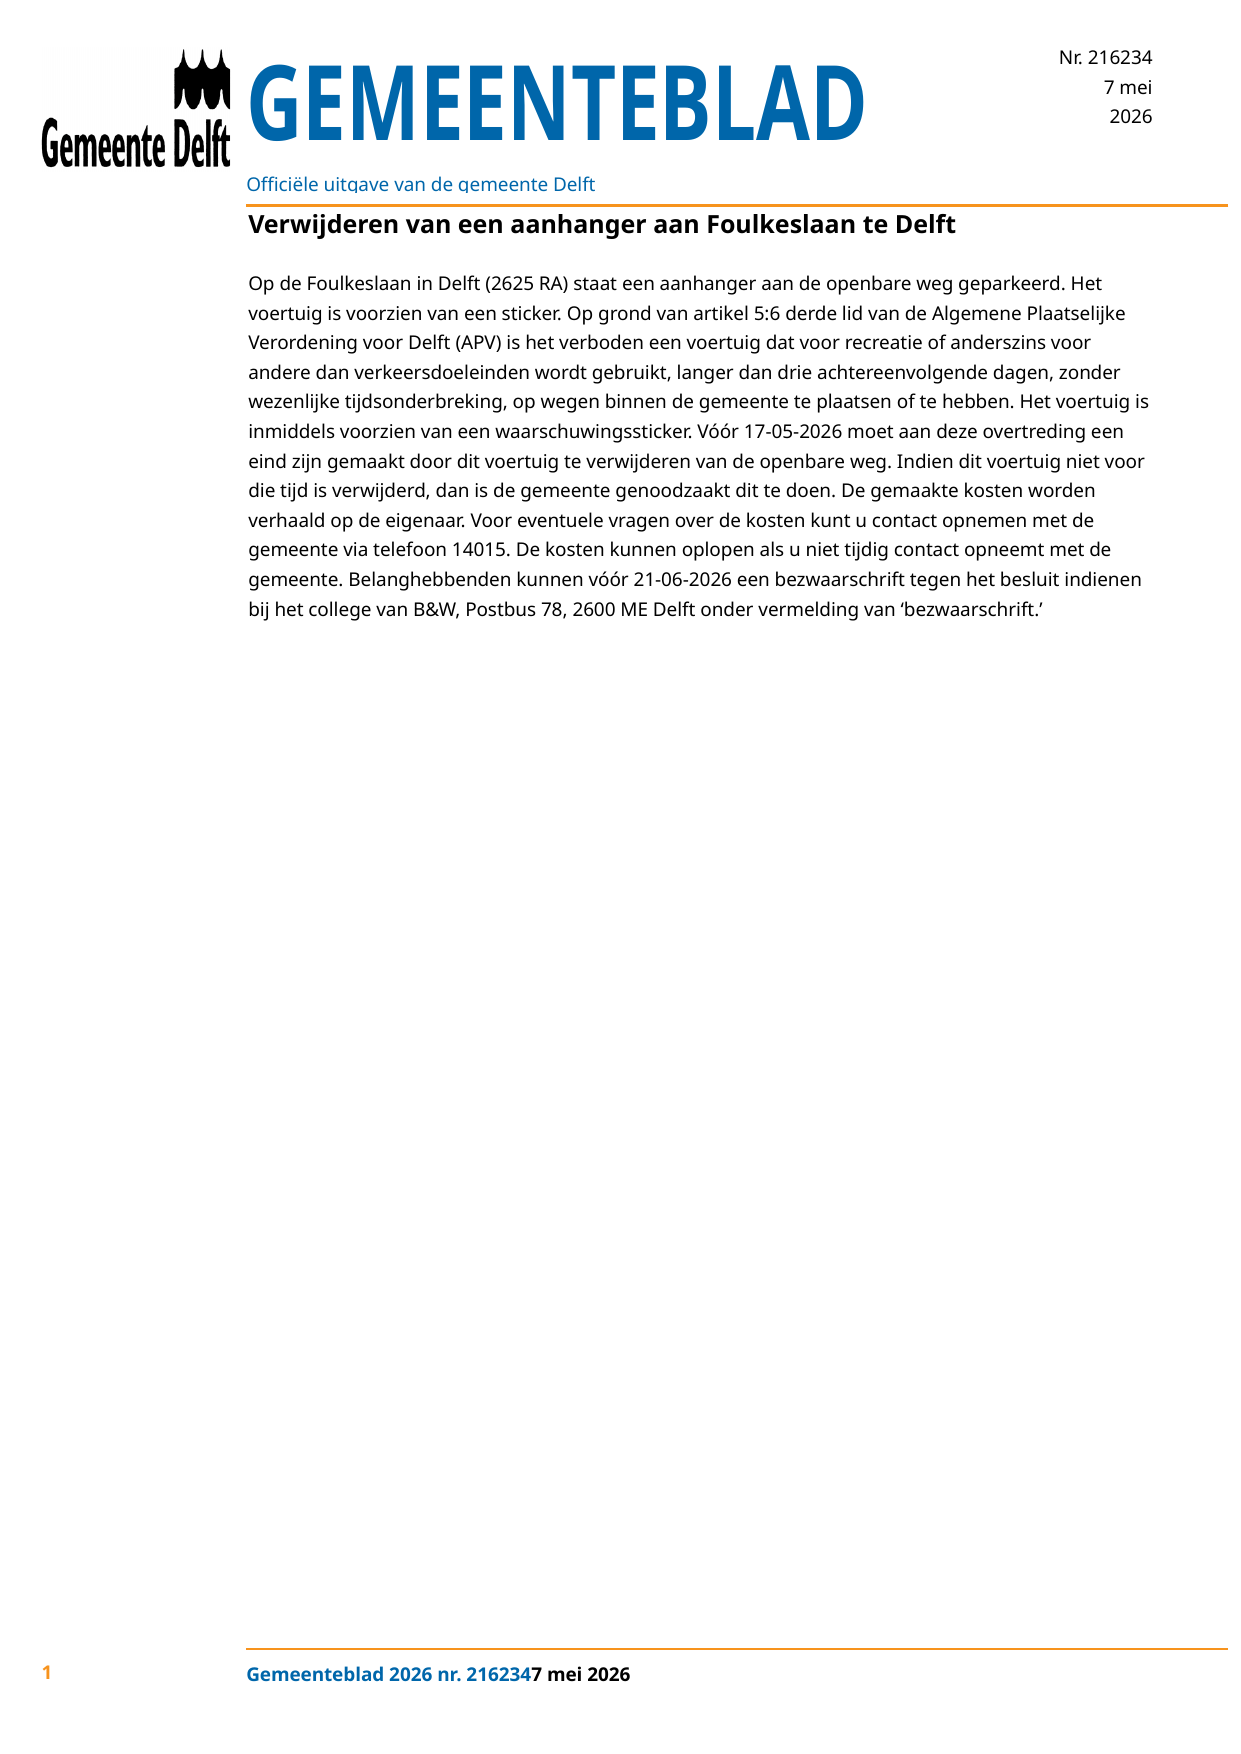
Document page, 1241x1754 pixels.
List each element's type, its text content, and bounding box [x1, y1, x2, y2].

text Verwijderen van een aanhanger aan Foulkeslaan te Delft [248, 207, 1152, 241]
text Op de Foulkeslaan in Delft (2625 RA) staat een aanhanger aan de openbare weg geparkeerd. Het voertuig is voorzien van een sticker. Op grond van artikel 5:6 derde lid van de Algemene Plaatselijke Verordening voor Delft (APV) is het verboden een voertuig dat voor recreatie of anderszins voor andere dan verkeersdoeleinden wordt gebruikt, langer dan drie achtereenvolgende dagen, zonder wezenlijke tijdsonderbreking, op wegen binnen de gemeente te plaatsen of te hebben. Het voertuig is inmiddels voorzien van een waarschuwingssticker. Vóór 17-05-2026 moet aan deze overtreding een eind zijn gemaakt door dit voertuig te verwijderen van de openbare weg. Indien dit voertuig niet voor die tijd is verwijderd, dan is de gemeente genoodzaakt dit te doen. De gemaakte kosten worden verhaald op de eigenaar. Voor eventuele vragen over de kosten kunt u contact opnemen met de gemeente via telefoon 14015. De kosten kunnen oplopen als u niet tijdig contact opneemt met de gemeente. Belanghebbenden kunnen vóór 21-06-2026 een bezwaarschrift tegen het besluit indienen bij het college van B&W, Postbus 78, 2600 ME Delft onder vermelding van ‘bezwaarschrift.’ [248, 270, 1152, 621]
picture [41, 47, 231, 172]
